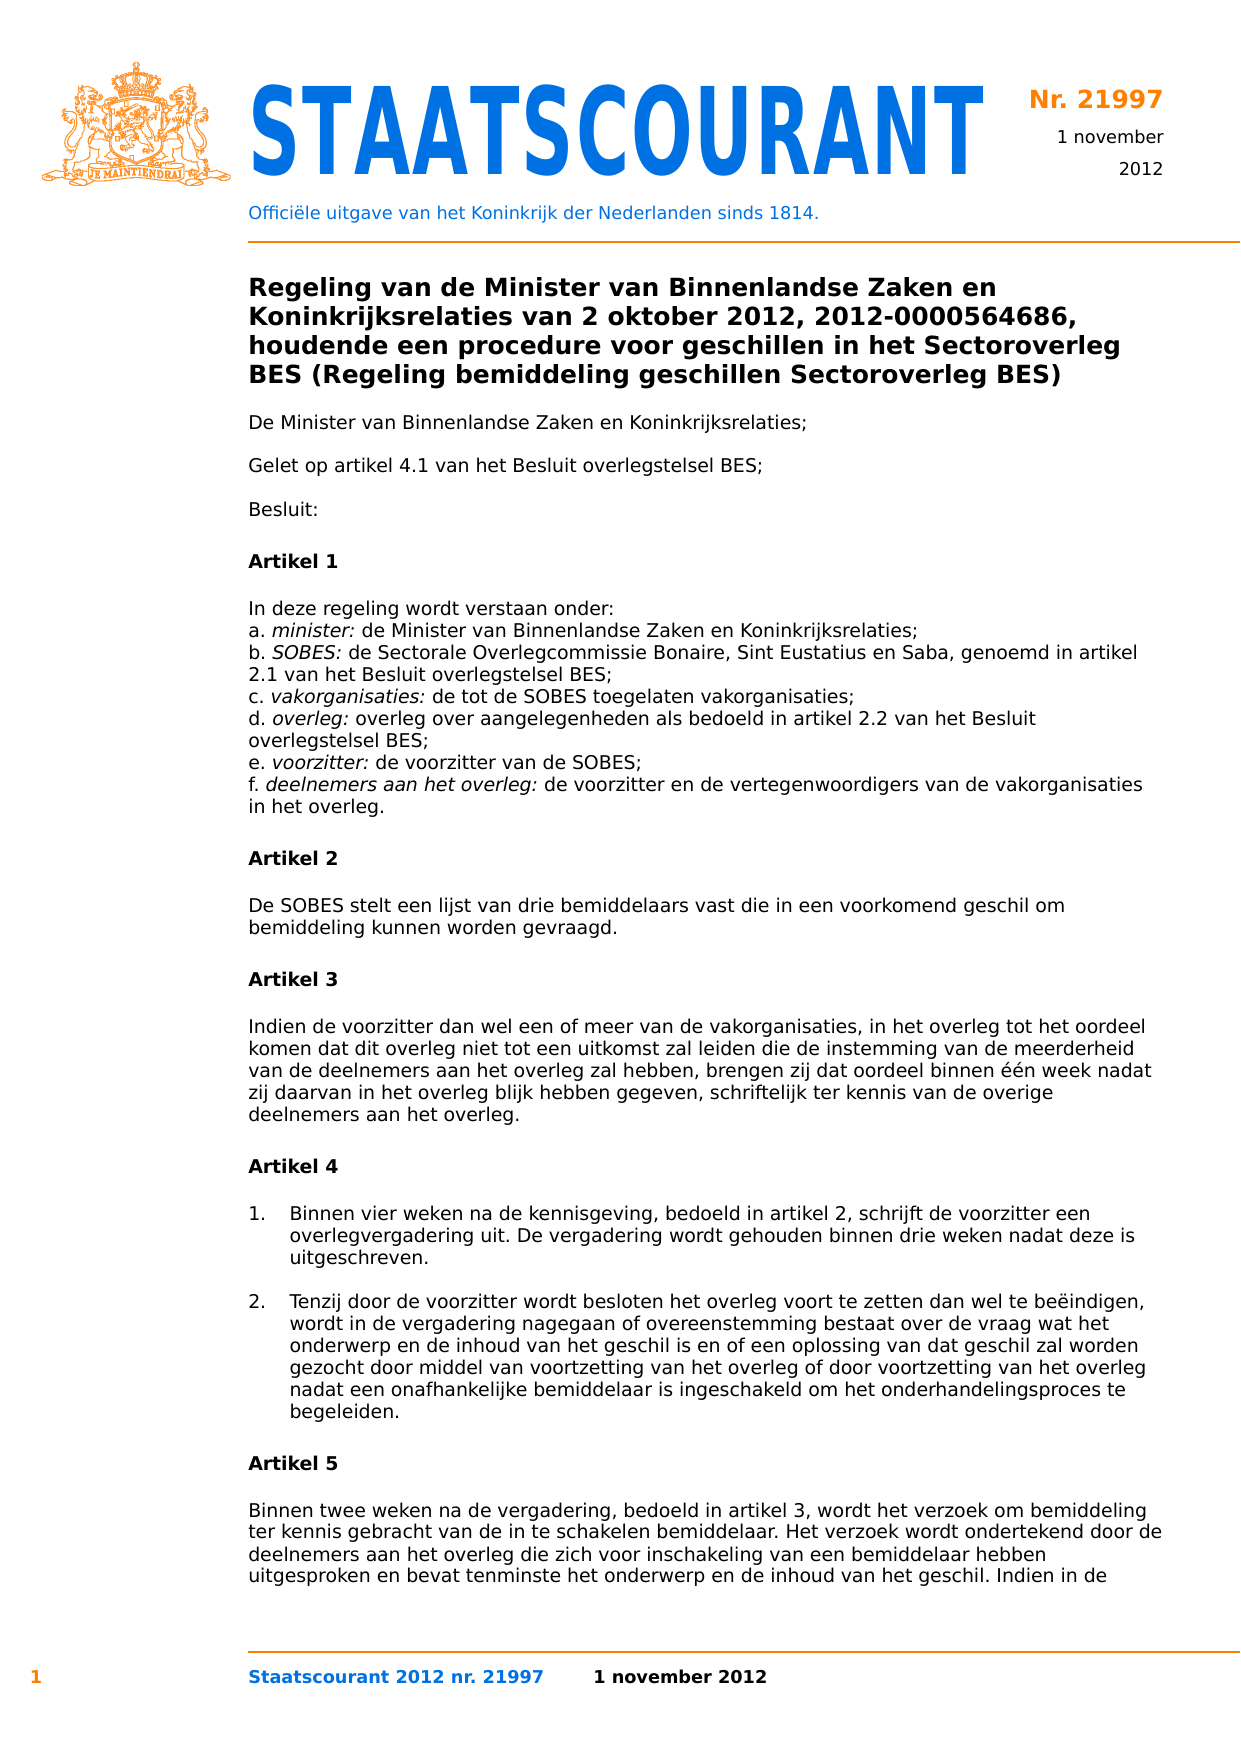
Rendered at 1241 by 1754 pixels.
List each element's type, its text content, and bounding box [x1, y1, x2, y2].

text 2. Tenzij door de voorzitter wordt besloten het overleg voort te zetten dan wel te beëindigen, wordt in de vergadering nagegaan of overeenstemming bestaat over de vraag wat het onderwerp en de inhoud van het geschil is en of een oplossing van dat geschil zal worden gezocht door middel van voortzetting van het overleg of door voortzetting van het overleg nadat een onafhankelijke bemiddelaar is ingeschakeld om het onderhandelingsproces te begeleiden. [248, 1291, 1163, 1422]
text De Minister van Binnenlandse Zaken en Koninkrijksrelaties; [248, 412, 1163, 433]
table_cell Officiële uitgave van het Koninkrijk der Nederlanden sinds 1814. [248, 203, 1240, 241]
subtitle Artikel 3 [248, 969, 1163, 991]
text De SOBES stelt een lijst van drie bemiddelaars vast die in een voorkomend geschil om bemiddeling kunnen worden gevraagd. [248, 895, 1163, 939]
text Gelet op artikel 4.1 van het Besluit overlegstelsel BES; [248, 455, 1163, 477]
subtitle Artikel 4 [248, 1156, 1163, 1178]
text 1. Binnen vier weken na de kennisgeving, bedoeld in artikel 2, schrijft de voorzitter een overlegvergadering uit. De vergadering wordt gehouden binnen drie weken nadat deze is uitgeschreven. [248, 1203, 1163, 1269]
picture [41, 62, 231, 186]
text Binnen twee weken na de vergadering, bedoeld in artikel 3, wordt het verzoek om bemiddeling ter kennis gebracht van de in te schakelen bemiddelaar. Het verzoek wordt ondertekend door de deelnemers aan het overleg die zich voor inschakeling van een bemiddelaar hebben uitgesproken en bevat tenminste het onderwerp en de inhoud van het geschil. Indien in de [248, 1499, 1163, 1587]
subtitle Artikel 1 [248, 551, 1163, 573]
text c. vakorganisaties: de tot de SOBES toegelaten vakorganisaties; [248, 686, 1163, 708]
subtitle Regeling van de Minister van Binnenlandse Zaken en Koninkrijksrelaties van 2 oktober 2012, 2012-0000564686, houdende een procedure voor geschillen in het Sectoroverleg BES (Regeling bemiddeling geschillen Sectoroverleg BES) [248, 273, 1163, 390]
subtitle Artikel 2 [248, 848, 1163, 870]
text Indien de voorzitter dan wel een of meer van de vakorganisaties, in het overleg tot het oordeel komen dat dit overleg niet tot een uitkomst zal leiden die de instemming van de meerderheid van de deelnemers aan het overleg zal hebben, brengen zij dat oordeel binnen één week nadat zij daarvan in het overleg blijk hebben gegeven, schriftelijk ter kennis van de overige deelnemers aan het overleg. [248, 1016, 1163, 1126]
table_cell 1 november [998, 121, 1240, 153]
text Besluit: [248, 499, 1163, 521]
table_header Nr. 21997 [998, 62, 1240, 121]
text a. minister: de Minister van Binnenlandse Zaken en Koninkrijksrelaties; [248, 620, 1163, 642]
text In deze regeling wordt verstaan onder: [248, 598, 1163, 620]
table_header STAATSCOURANT [248, 62, 998, 203]
text b. SOBES: de Sectorale Overlegcommissie Bonaire, Sint Eustatius en Saba, genoemd in artikel 2.1 van het Besluit overlegstelsel BES; [248, 642, 1163, 686]
table_cell 2012 [998, 153, 1240, 203]
text d. overleg: overleg over aangelegenheden als bedoeld in artikel 2.2 van het Besluit overlegstelsel BES; [248, 708, 1163, 752]
text f. deelnemers aan het overleg: de voorzitter en de vertegenwoordigers van de vakorganisaties in het overleg. [248, 774, 1163, 818]
subtitle Artikel 5 [248, 1452, 1163, 1474]
table_header [25, 62, 248, 241]
text e. voorzitter: de voorzitter van de SOBES; [248, 752, 1163, 774]
